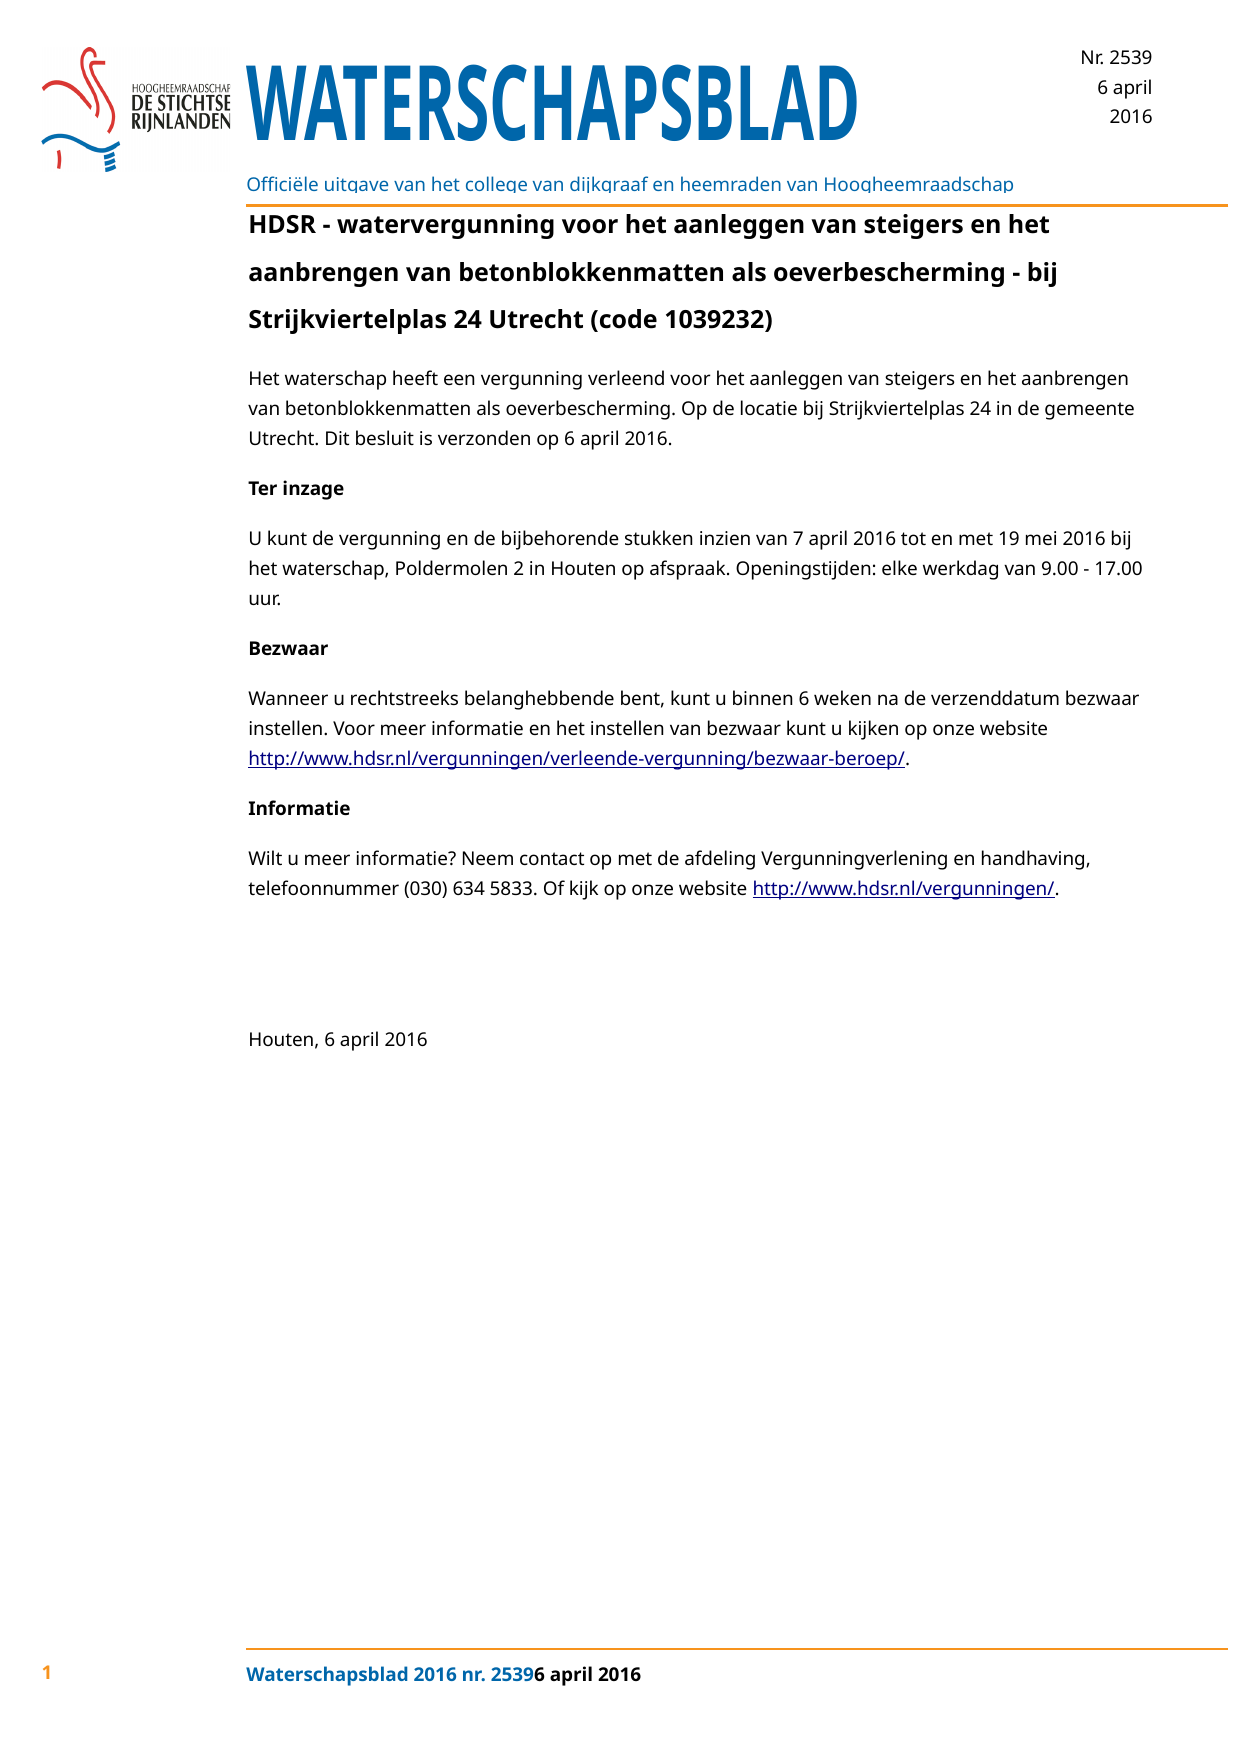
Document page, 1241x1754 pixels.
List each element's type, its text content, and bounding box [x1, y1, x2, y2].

picture [41, 47, 231, 172]
text Wilt u meer informatie? Neem contact op met de afdeling Vergunningverlening en handhaving, telefoonnummer (030) 634 5833. Of kijk op onze website http://www.hdsr.nl/vergunningen/. [248, 846, 1152, 901]
text Informatie [248, 795, 1152, 821]
text HDSR - watervergunning voor het aanleggen van steigers en het aanbrengen van betonblokkenmatten als oeverbescherming - bij Strijkviertelplas 24 Utrecht (code 1039232) [248, 207, 1152, 336]
text Wanneer u rechtstreeks belanghebbende bent, kunt u binnen 6 weken na de verzenddatum bezwaar instellen. Voor meer informatie en het instellen van bezwaar kunt u kijken op onze website http://www.hdsr.nl/vergunningen/verleende-vergunning/bezwaar-beroep/. [248, 686, 1152, 770]
text Houten, 6 april 2016 [248, 1026, 1152, 1052]
text Het waterschap heeft een vergunning verleend voor het aanleggen van steigers en het aanbrengen van betonblokkenmatten als oeverbescherming. Op de locatie bij Strijkviertelplas 24 in de gemeente Utrecht. Dit besluit is verzonden op 6 april 2016. [248, 366, 1152, 450]
text Bezwaar [248, 635, 1152, 661]
text Ter inzage [248, 475, 1152, 501]
text U kunt de vergunning en de bijbehorende stukken inzien van 7 april 2016 tot en met 19 mei 2016 bij het waterschap, Poldermolen 2 in Houten op afspraak. Openingstijden: elke werkdag van 9.00 - 17.00 uur. [248, 526, 1152, 610]
